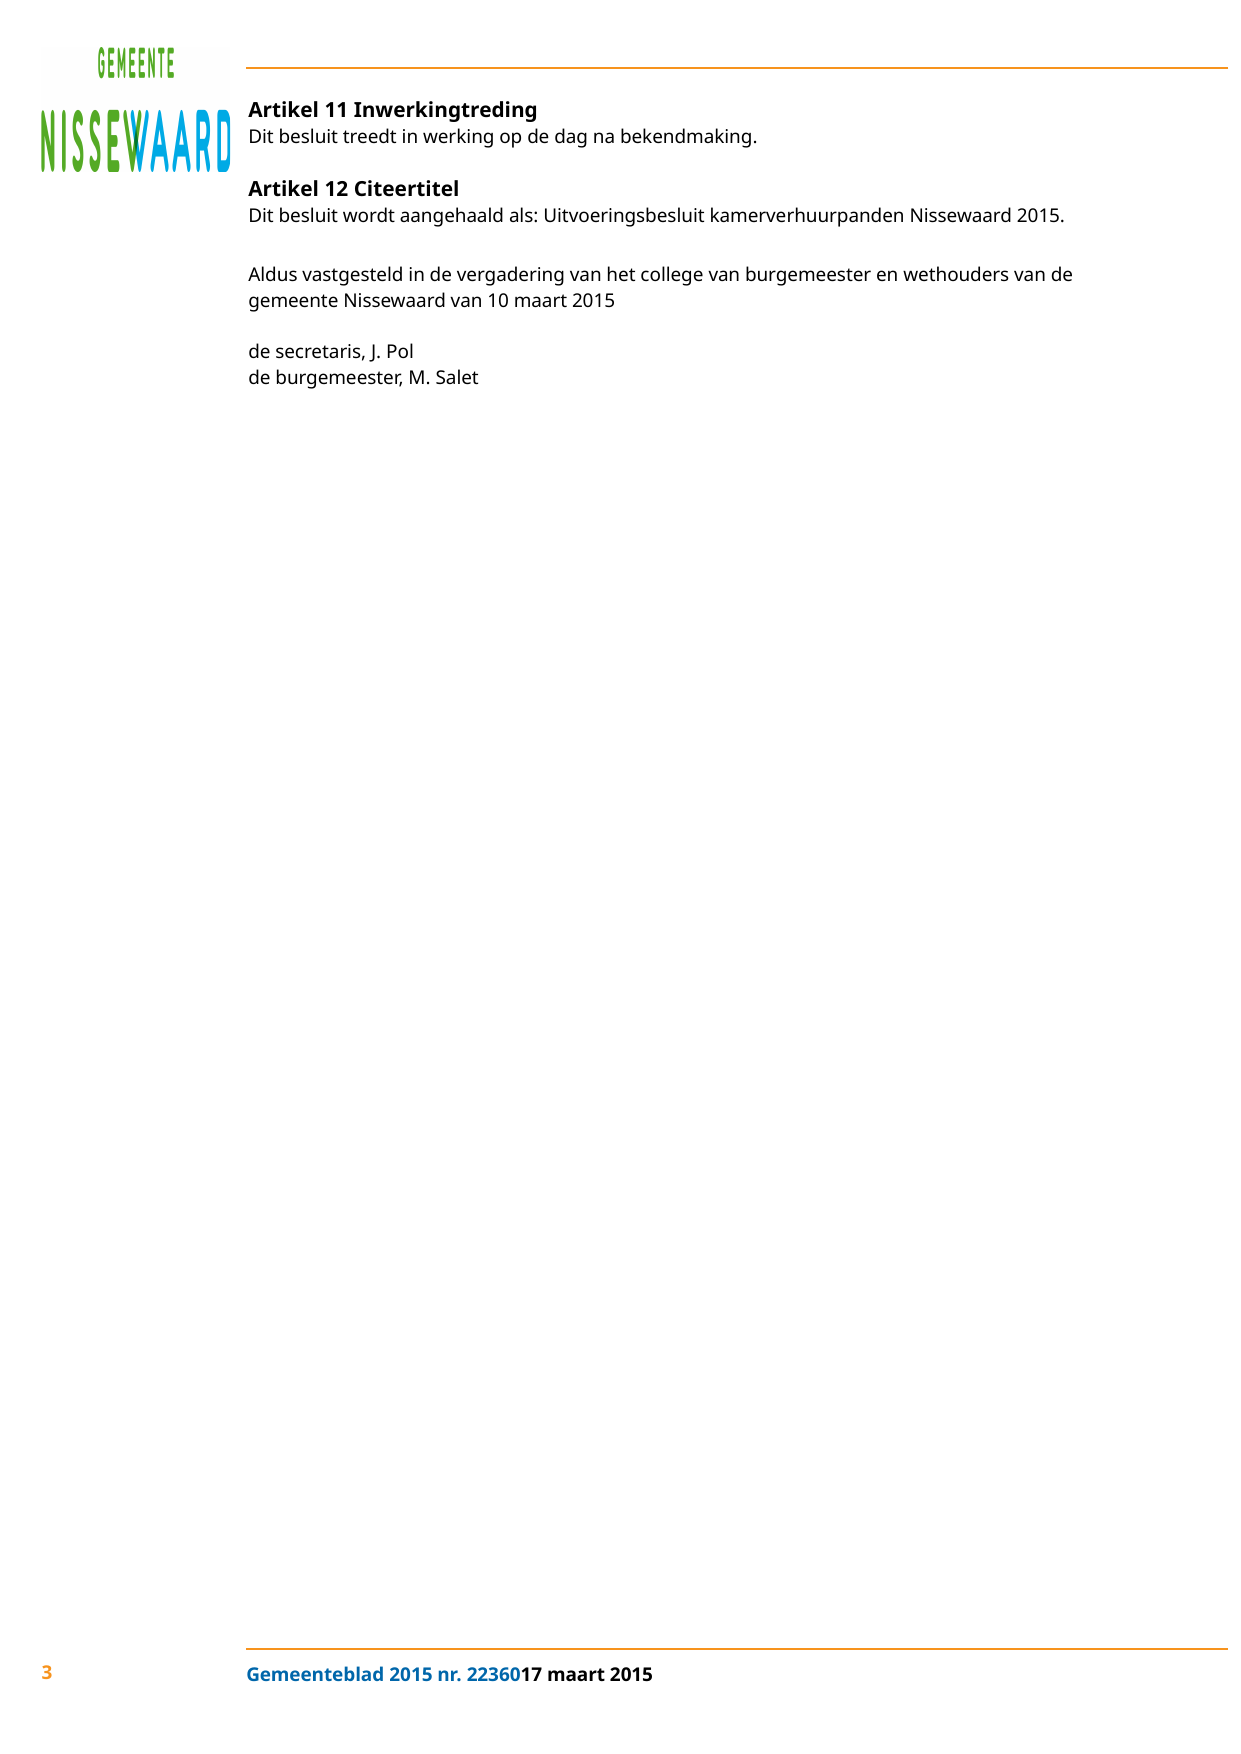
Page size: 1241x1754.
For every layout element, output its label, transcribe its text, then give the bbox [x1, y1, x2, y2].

picture [154, 157, 165, 172]
text Artikel 11 Inwerkingtreding [248, 95, 1152, 123]
text Artikel 12 Citeertitel [248, 174, 1152, 202]
picture [201, 122, 206, 138]
picture [222, 122, 227, 160]
text Aldus vastgesteld in de vergadering van het college van burgemeester en wethouders van de gemeente Nissewaard van 10 maart 2015 [248, 261, 1152, 313]
picture [200, 151, 206, 172]
text de secretaris, J. Pol [248, 338, 1152, 364]
text de burgemeester, M. Salet [248, 364, 1152, 390]
text Dit besluit treedt in werking op de dag na bekendmaking. [248, 123, 1152, 149]
picture [176, 157, 187, 172]
text Dit besluit wordt aangehaald als: Uitvoeringsbesluit kamerverhuurpanden Nissewaard 2015. [248, 202, 1152, 228]
picture [41, 47, 231, 172]
